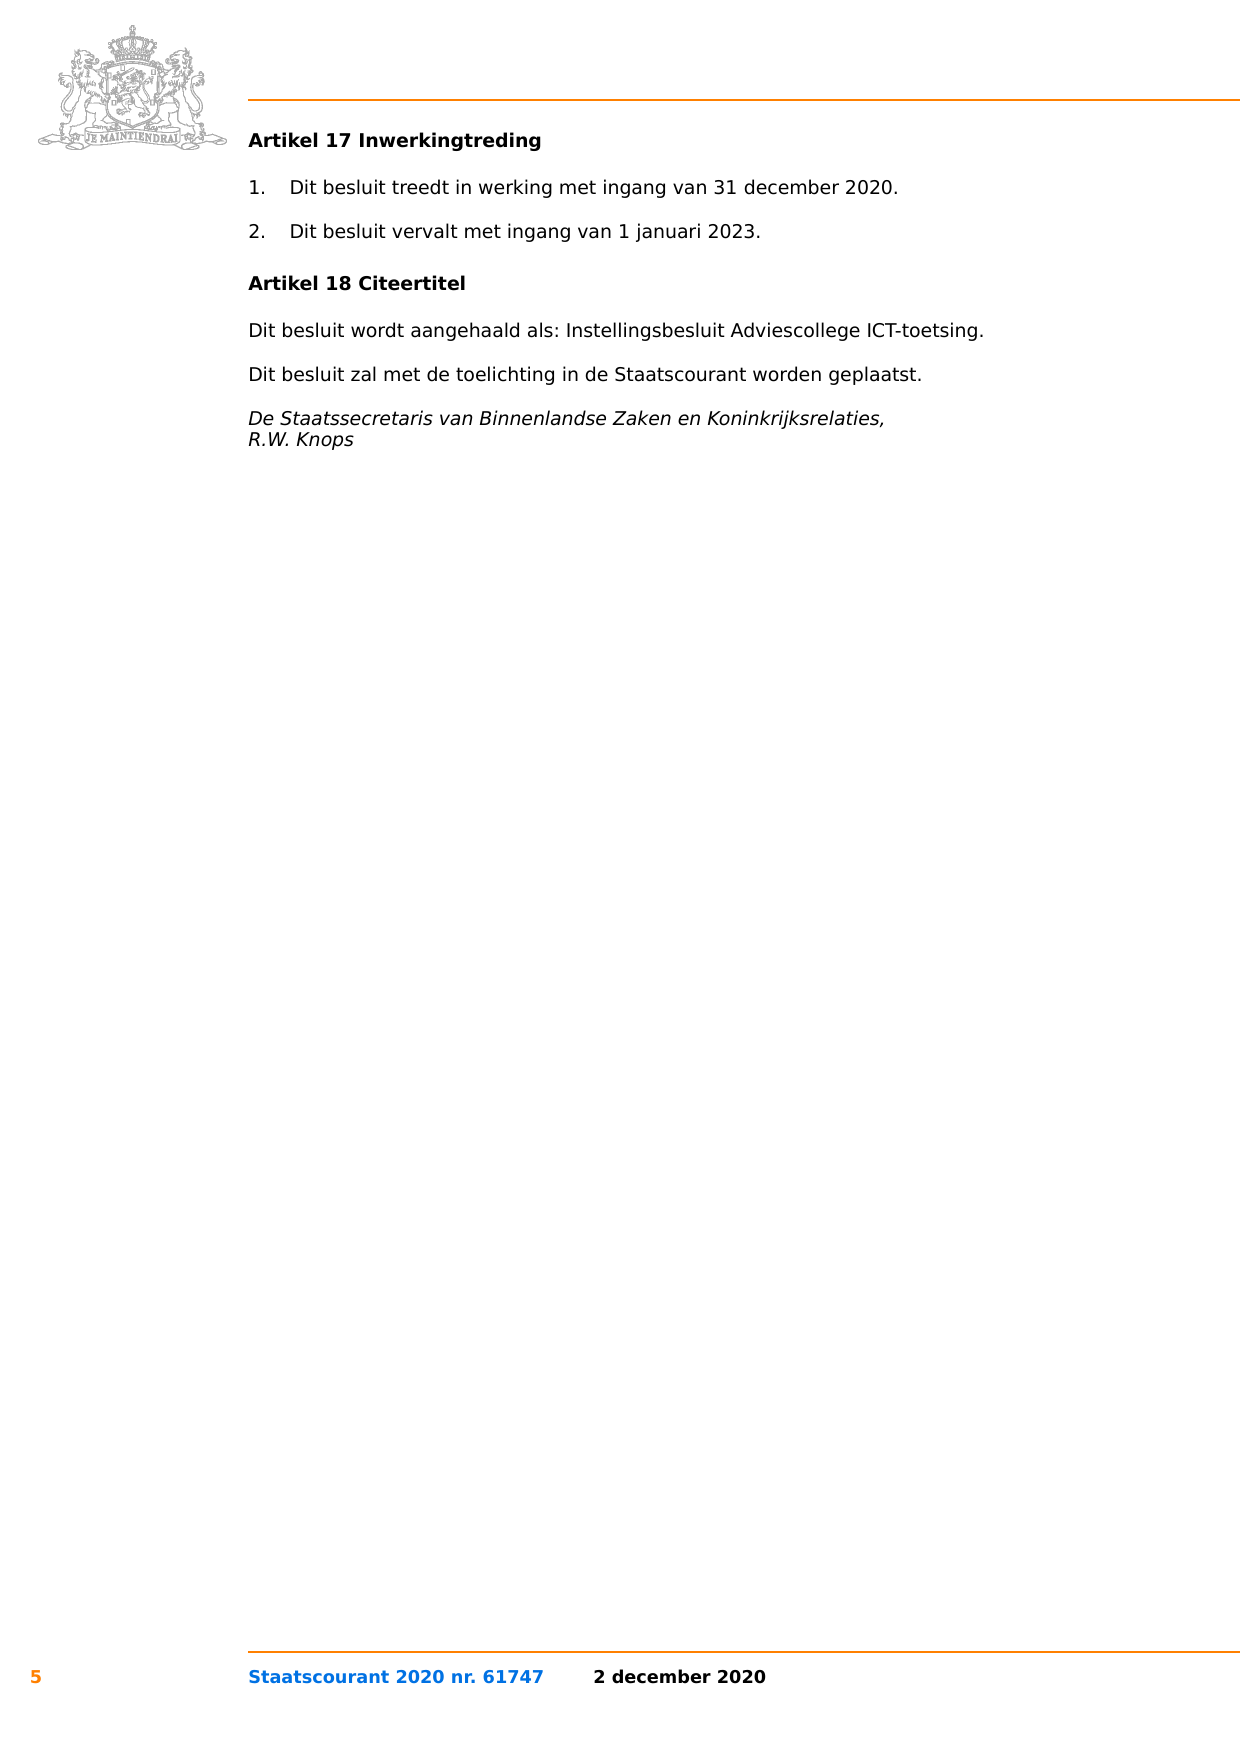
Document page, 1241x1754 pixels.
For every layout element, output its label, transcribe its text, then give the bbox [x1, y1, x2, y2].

subtitle Artikel 17 Inwerkingtreding [248, 130, 1163, 152]
text De Staatssecretaris van Binnenlandse Zaken en Koninkrijksrelaties, R.W. Knops [248, 407, 1163, 451]
text Dit besluit zal met de toelichting in de Staatscourant worden geplaatst. [248, 363, 1163, 386]
text Dit besluit wordt aangehaald als: Instellingsbesluit Adviescollege ICT-toetsing. [248, 320, 1163, 342]
text 2. Dit besluit vervalt met ingang van 1 januari 2023. [248, 221, 1163, 243]
subtitle Artikel 18 Citeertitel [248, 273, 1163, 295]
picture [38, 25, 227, 150]
text 1. Dit besluit treedt in werking met ingang van 31 december 2020. [248, 177, 1163, 199]
